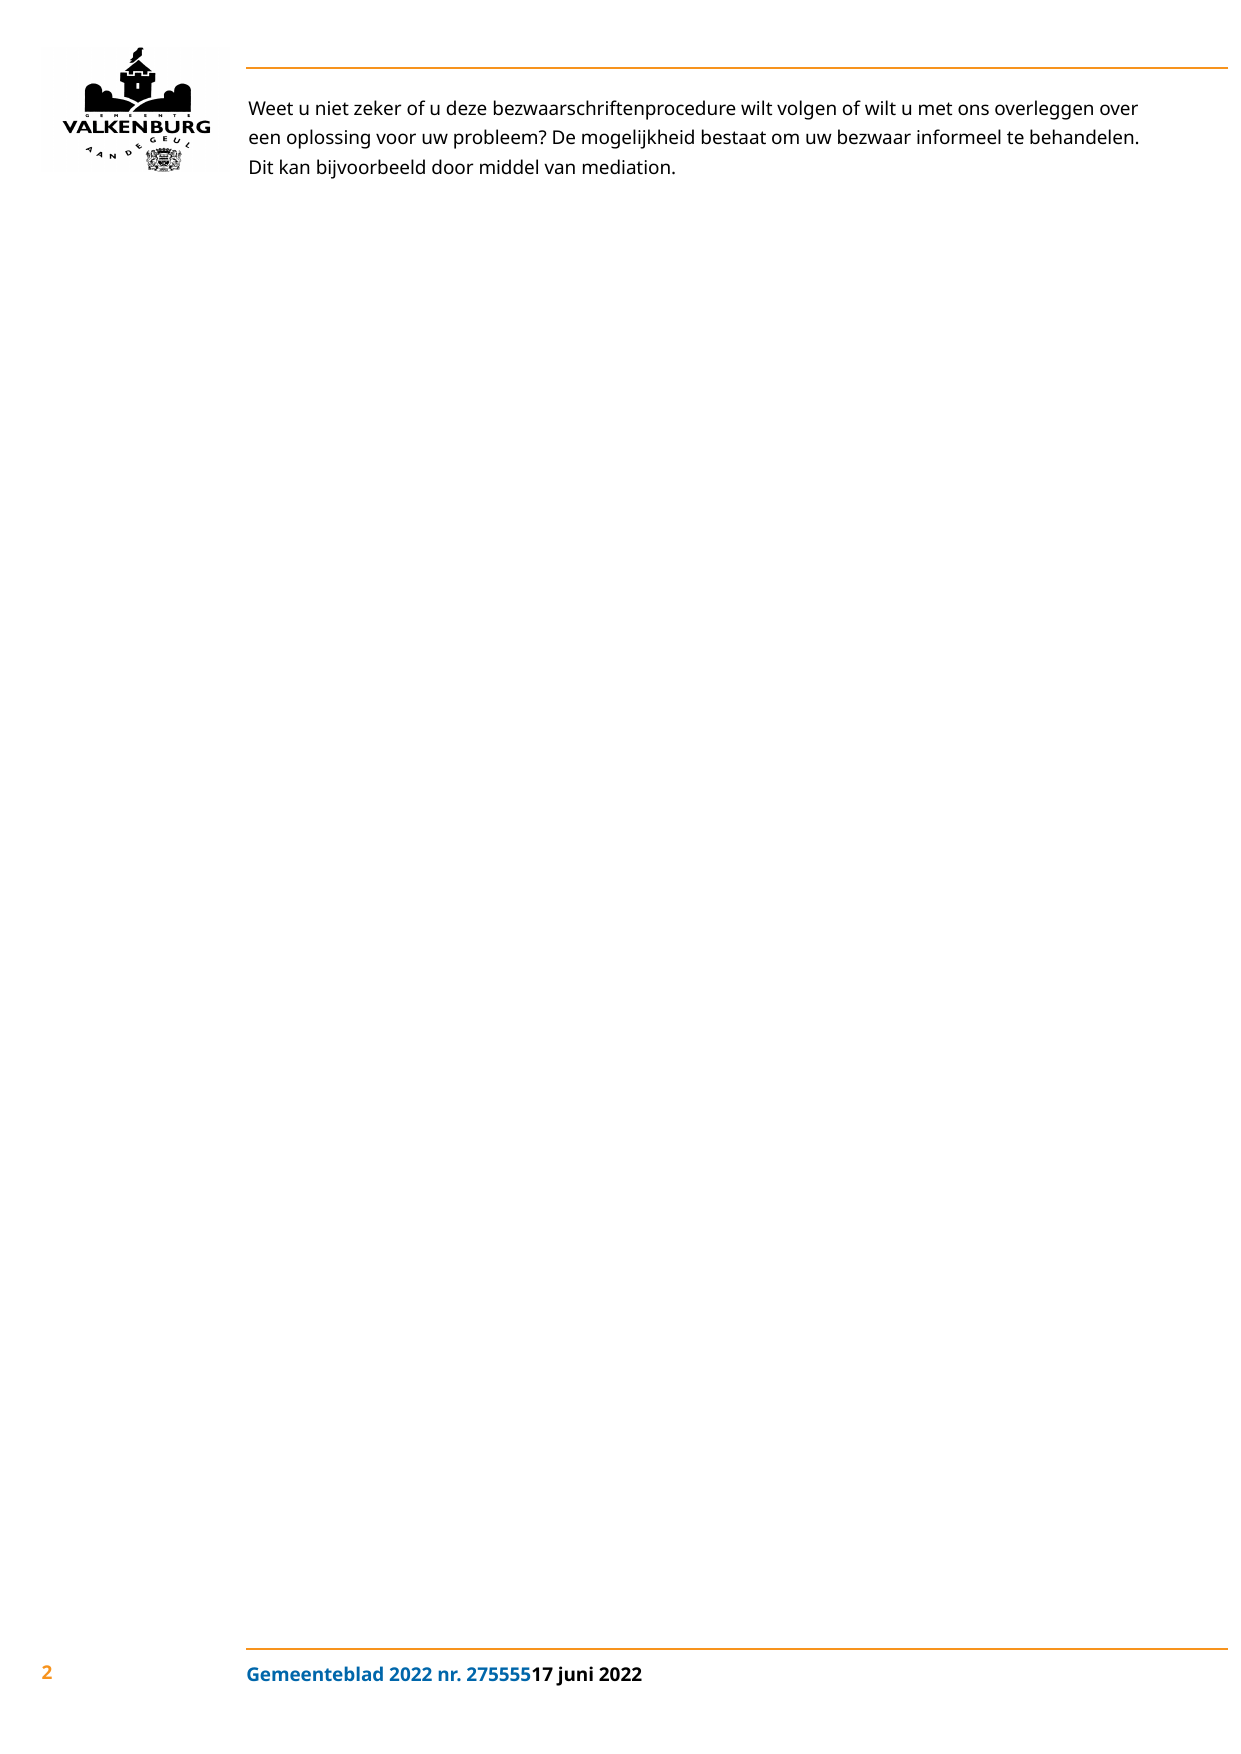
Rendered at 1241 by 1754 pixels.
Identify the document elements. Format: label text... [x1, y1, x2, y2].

text Weet u niet zeker of u deze bezwaarschriftenprocedure wilt volgen of wilt u met ons overleggen over een oplossing voor uw probleem? De mogelijkheid bestaat om uw bezwaar informeel te behandelen. Dit kan bijvoorbeeld door middel van mediation. [248, 95, 1152, 180]
picture [41, 47, 231, 172]
